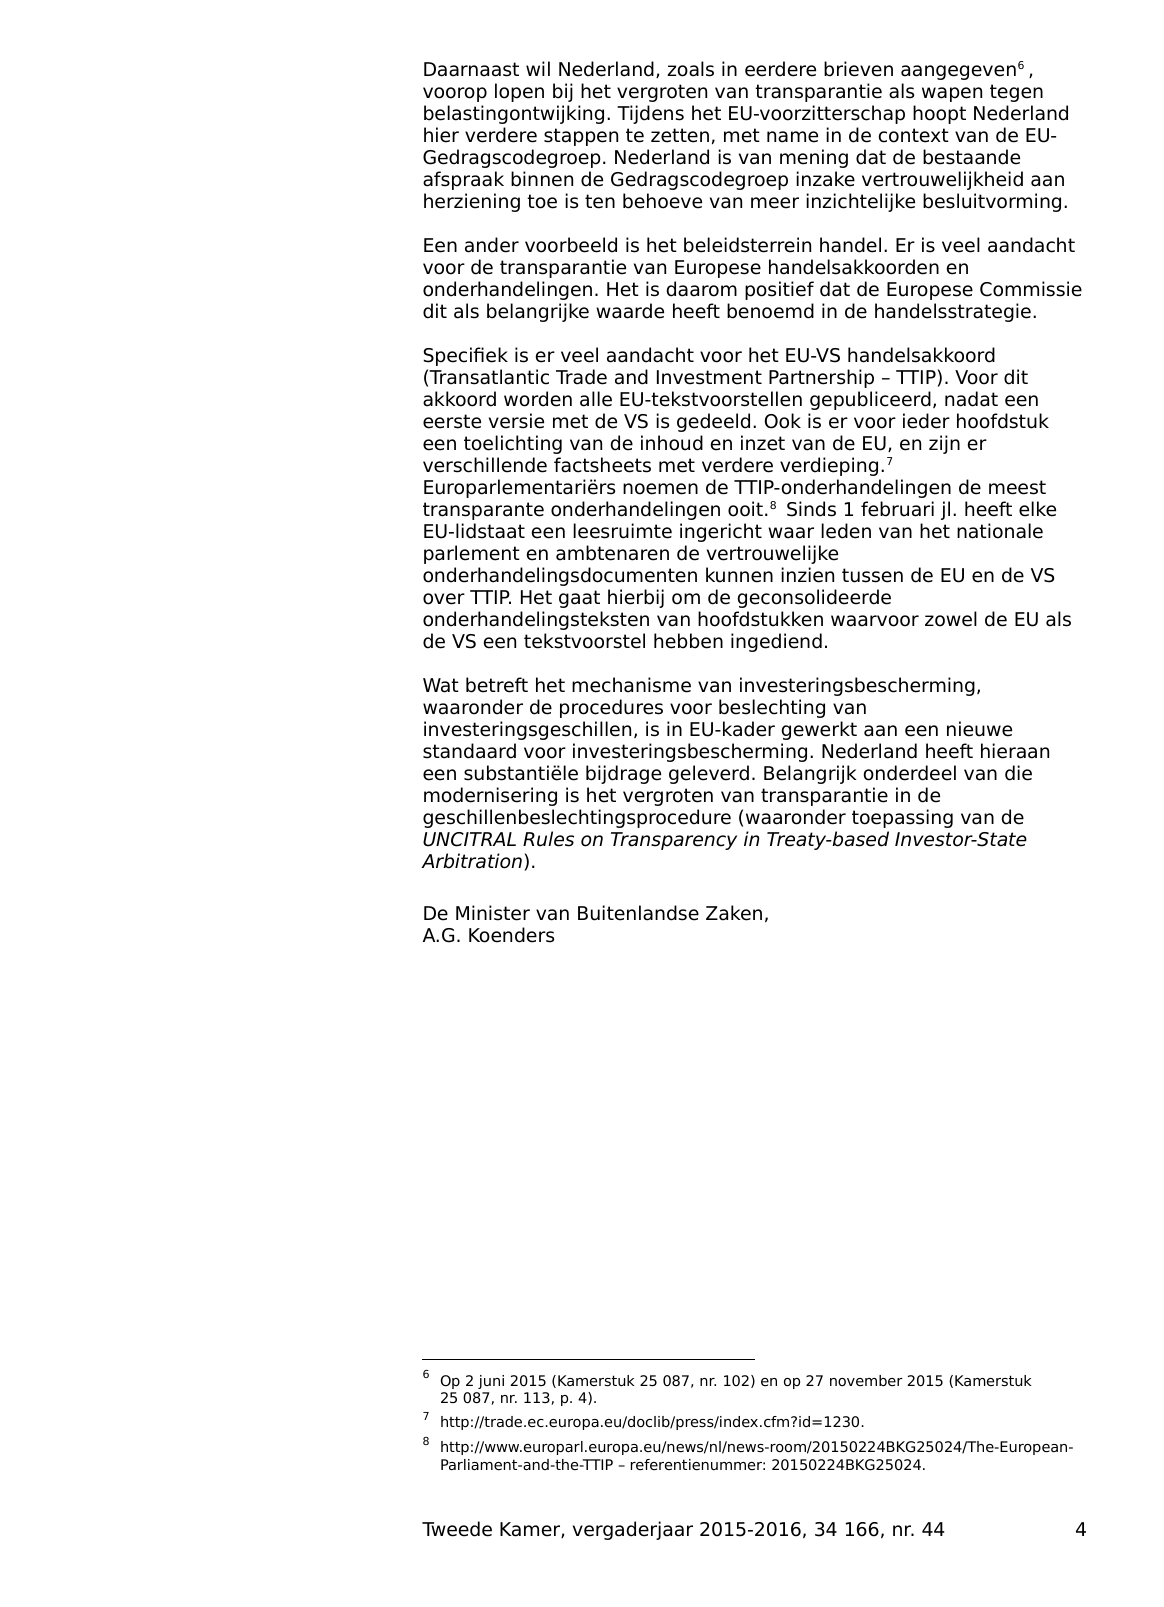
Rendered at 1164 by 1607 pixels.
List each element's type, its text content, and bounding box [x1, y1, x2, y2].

text De Minister van Buitenlandse Zaken, A.G. Koenders [422, 903, 1087, 947]
text Daarnaast wil Nederland, zoals in eerdere brieven aangegeven, voorop lopen bij het vergroten van transparantie als wapen tegen belastingontwijking. Tijdens het EU-voorzitterschap hoopt Nederland hier verdere stappen te zetten, met name in de context van de EU-Gedragscodegroep. Nederland is van mening dat de bestaande afspraak binnen de Gedragscodegroep inzake vertrouwelijkheid aan herziening toe is ten behoeve van meer inzichtelijke besluitvorming. [422, 59, 1087, 213]
text Wat betreft het mechanisme van investeringsbescherming, waaronder de procedures voor beslechting van investeringsgeschillen, is in EU-kader gewerkt aan een nieuwe standaard voor investeringsbescherming. Nederland heeft hieraan een substantiële bijdrage geleverd. Belangrijk onderdeel van die modernisering is het vergroten van transparantie in de geschillenbeslechtingsprocedure (waaronder toepassing van de UNCITRAL Rules on Transparency in Treaty-based Investor-State Arbitration). [422, 675, 1087, 873]
text Een ander voorbeeld is het beleidsterrein handel. Er is veel aandacht voor de transparantie van Europese handelsakkoorden en onderhandelingen. Het is daarom positief dat de Europese Commissie dit als belangrijke waarde heeft benoemd in de handelsstrategie. [422, 235, 1087, 323]
text Op 2 juni 2015 (Kamerstuk 25 087, nr. 102) en op 27 november 2015 (Kamerstuk 25 087, nr. 113, p. 4). [422, 1368, 1087, 1407]
text Specifiek is er veel aandacht voor het EU-VS handelsakkoord (Transatlantic Trade and Investment Partnership – TTIP). Voor dit akkoord worden alle EU-tekstvoorstellen gepubliceerd, nadat een eerste versie met de VS is gedeeld. Ook is er voor ieder hoofdstuk een toelichting van de inhoud en inzet van de EU, en zijn er verschillende factsheets met verdere verdieping. Europarlementariërs noemen de TTIP-onderhandelingen de meest transparante onderhandelingen ooit. Sinds 1 februari jl. heeft elke EU-lidstaat een leesruimte ingericht waar leden van het nationale parlement en ambtenaren de vertrouwelijke onderhandelingsdocumenten kunnen inzien tussen de EU en de VS over TTIP. Het gaat hierbij om de geconsolideerde onderhandelingsteksten van hoofdstukken waarvoor zowel de EU als de VS een tekstvoorstel hebben ingediend. [422, 345, 1087, 653]
text http://trade.ec.europa.eu/doclib/press/index.cfm?id=1230. [422, 1410, 1087, 1432]
text http://www.europarl.europa.eu/news/nl/news-room/20150224BKG25024/The-European-Parliament-and-the-TTIP – referentienummer: 20150224BKG25024. [422, 1435, 1087, 1474]
